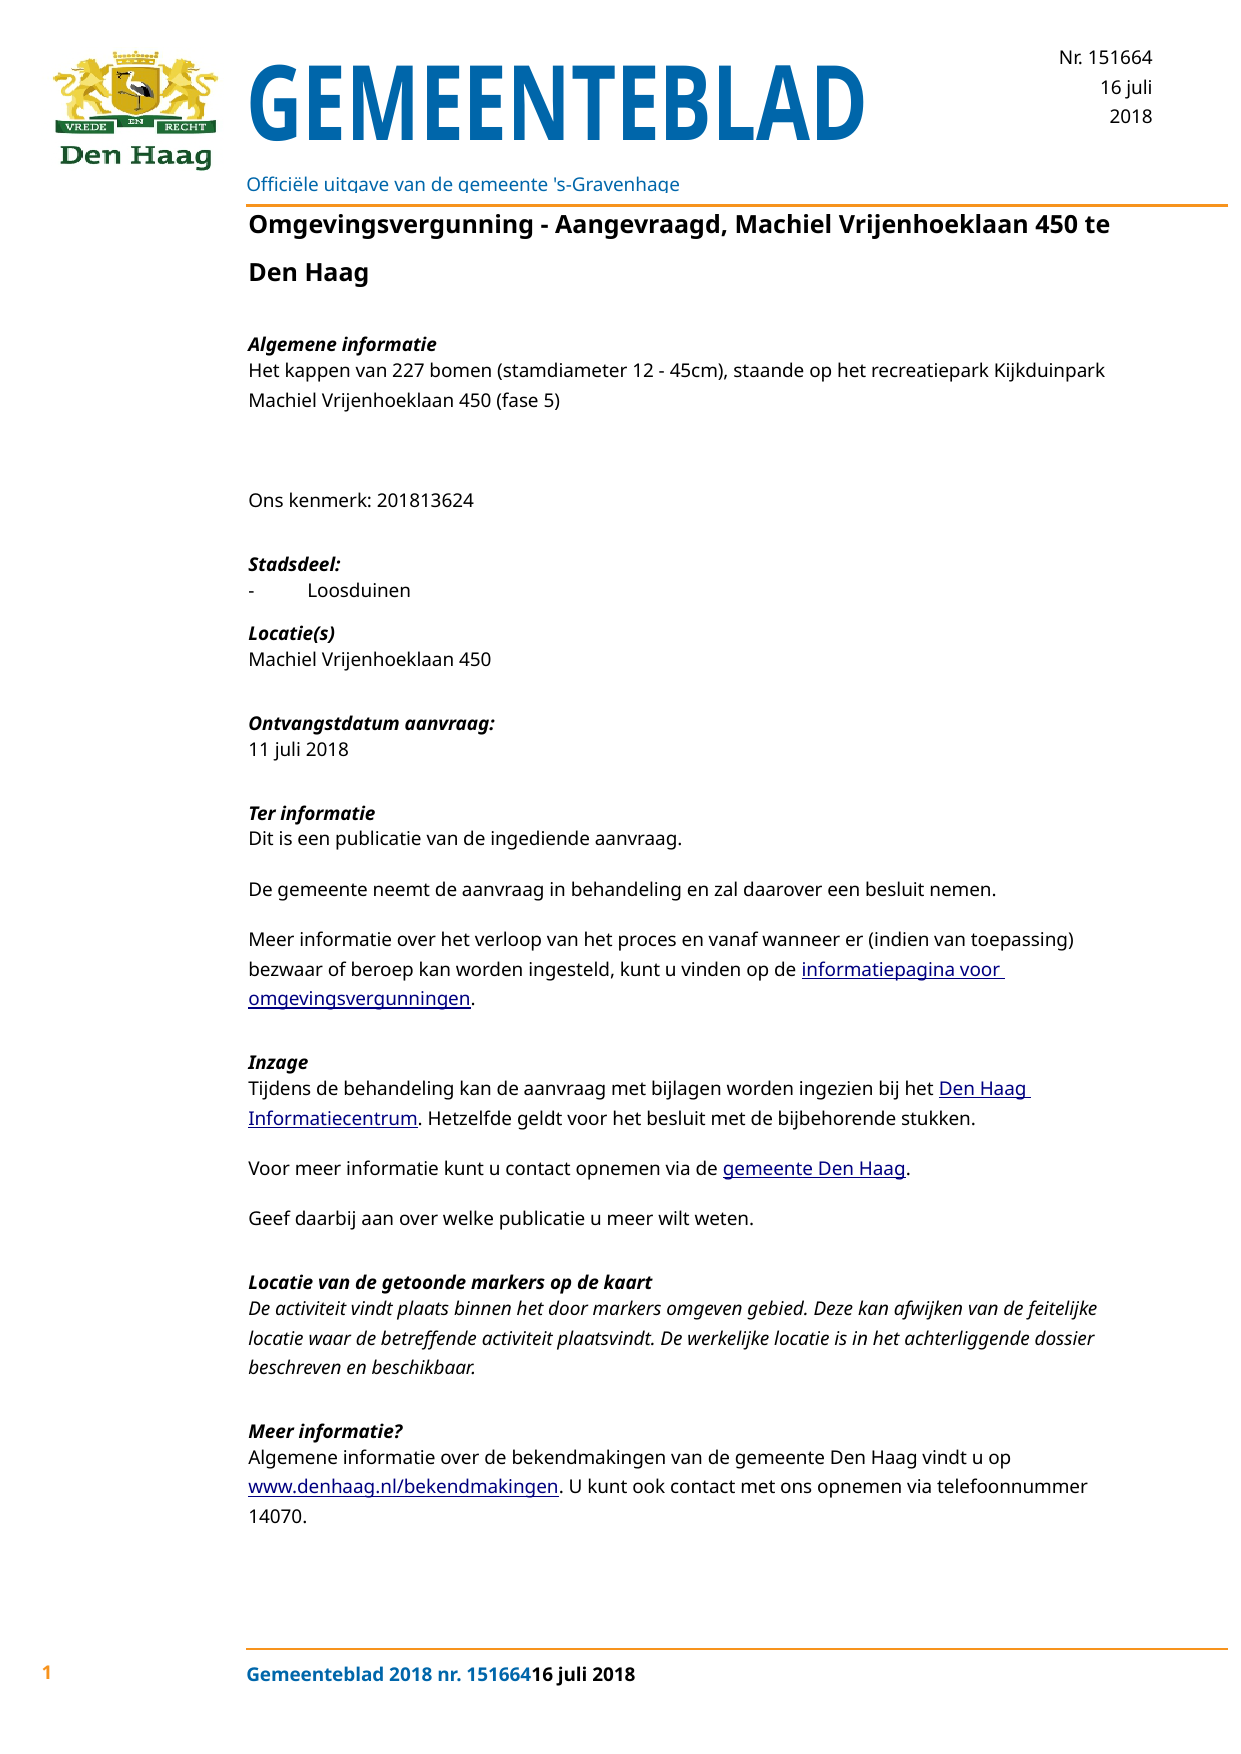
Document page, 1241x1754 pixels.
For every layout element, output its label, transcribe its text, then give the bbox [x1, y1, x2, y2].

text De gemeente neemt de aanvraag in behandeling en zal daarover een besluit nemen. [248, 876, 1152, 902]
text Stadsdeel: [248, 552, 1152, 577]
text Ons kenmerk: 201813624 [248, 488, 1152, 513]
text Algemene informatie [248, 331, 1152, 357]
text 11 juli 2018 [248, 736, 1152, 762]
text Algemene informatie over de bekendmakingen van de gemeente Den Haag vindt u op www.denhaag.nl/bekendmakingen. U kunt ook contact met ons opnemen via telefoonnummer 14070. [248, 1444, 1152, 1529]
text Dit is een publicatie van de ingediende aanvraag. [248, 826, 1152, 851]
picture [41, 47, 231, 172]
text Locatie van de getoonde markers op de kaart [248, 1269, 1152, 1295]
text Locatie(s) [248, 620, 1152, 646]
text Ontvangstdatum aanvraag: [248, 710, 1152, 736]
text Inzage [248, 1049, 1152, 1075]
text Tijdens de behandeling kan de aanvraag met bijlagen worden ingezien bij het Den Haag Informatiecentrum. Hetzelfde geldt voor het besluit met de bijbehorende stukken. [248, 1075, 1152, 1131]
text De activiteit vindt plaats binnen het door markers omgeven gebied. Deze kan afwijken van de feitelijke locatie waar de betreffende activiteit plaatsvindt. De werkelijke locatie is in het achterliggende dossier beschreven en beschikbaar. [248, 1295, 1152, 1380]
text Geef daarbij aan over welke publicatie u meer wilt weten. [248, 1206, 1152, 1231]
text Voor meer informatie kunt u contact opnemen via de gemeente Den Haag. [248, 1155, 1152, 1181]
text Machiel Vrijenhoeklaan 450 [248, 646, 1152, 672]
text Meer informatie? [248, 1418, 1152, 1444]
text Ter informatie [248, 800, 1152, 826]
list Loosduinen [248, 577, 1152, 603]
text Omgevingsvergunning - Aangevraagd, Machiel Vrijenhoeklaan 450 te Den Haag [248, 207, 1152, 288]
text Het kappen van 227 bomen (stamdiameter 12 - 45cm), staande op het recreatiepark Kijkduinpark Machiel Vrijenhoeklaan 450 (fase 5) [248, 357, 1152, 412]
text Meer informatie over het verloop van het proces en vanaf wanneer er (indien van toepassing) bezwaar of beroep kan worden ingesteld, kunt u vinden op de informatiepagina voor omgevingsvergunningen. [248, 926, 1152, 1011]
